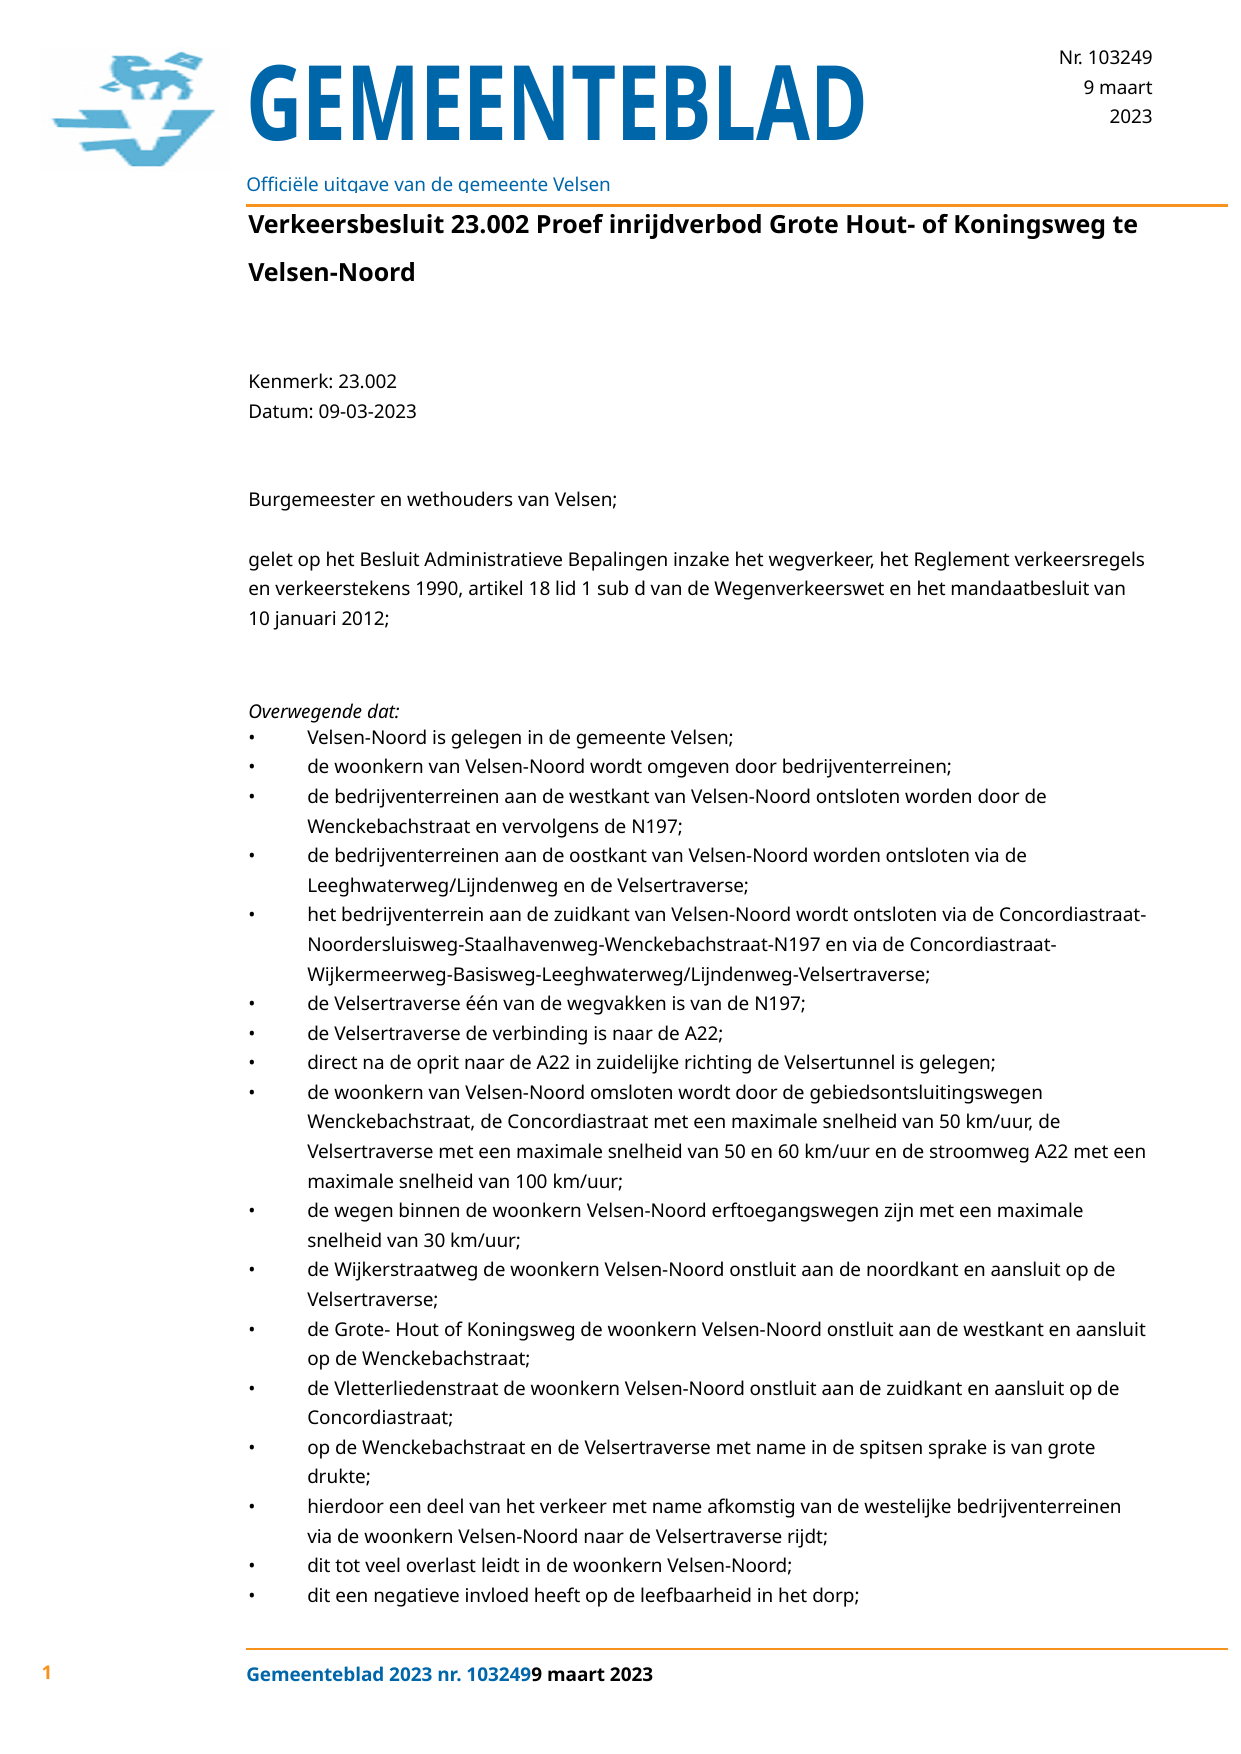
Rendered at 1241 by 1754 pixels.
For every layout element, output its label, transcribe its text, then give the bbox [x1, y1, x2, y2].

text Datum: 09-03-2023 [248, 398, 1152, 423]
list dit tot veel overlast leidt in de woonkern Velsen-Noord; [248, 1552, 1152, 1578]
list dit een negatieve invloed heeft op de leefbaarheid in het dorp; [248, 1582, 1152, 1608]
list de Velsertraverse de verbinding is naar de A22; [248, 1020, 1152, 1046]
list het bedrijventerrein aan de zuidkant van Velsen-Noord wordt ontsloten via de Concordiastraat-Noordersluisweg-Staalhavenweg-Wenckebachstraat-N197 en via de Concordiastraat-Wijkermeerweg-Basisweg-Leeghwaterweg/Lijndenweg-Velsertraverse; [248, 902, 1152, 987]
list direct na de oprit naar de A22 in zuidelijke richting de Velsertunnel is gelegen; [248, 1049, 1152, 1075]
list de bedrijventerreinen aan de westkant van Velsen-Noord ontsloten worden door de Wenckebachstraat en vervolgens de N197; [248, 783, 1152, 839]
list de Grote- Hout of Koningsweg de woonkern Velsen-Noord onstluit aan de westkant en aansluit op de Wenckebachstraat; [248, 1316, 1152, 1371]
list de bedrijventerreinen aan de oostkant van Velsen-Noord worden ontsloten via de Leeghwaterweg/Lijndenweg en de Velsertraverse; [248, 842, 1152, 898]
list de woonkern van Velsen-Noord omsloten wordt door de gebiedsontsluitingswegen Wenckebachstraat, de Concordiastraat met een maximale snelheid van 50 km/uur, de Velsertraverse met een maximale snelheid van 50 en 60 km/uur en de stroomweg A22 met een maximale snelheid van 100 km/uur; [248, 1079, 1152, 1194]
list de Velsertraverse één van de wegvakken is van de N197; [248, 990, 1152, 1016]
text gelet op het Besluit Administratieve Bepalingen inzake het wegverkeer, het Reglement verkeersregels en verkeerstekens 1990, artikel 18 lid 1 sub d van de Wegenverkeerswet en het mandaatbesluit van 10 januari 2012; [248, 546, 1152, 631]
list op de Wenckebachstraat en de Velsertraverse met name in de spitsen sprake is van grote drukte; [248, 1434, 1152, 1489]
picture [41, 47, 231, 172]
text Burgemeester en wethouders van Velsen; [248, 487, 1152, 512]
list de Vletterliedenstraat de woonkern Velsen-Noord onstluit aan de zuidkant en aansluit op de Concordiastraat; [248, 1375, 1152, 1430]
list de wegen binnen de woonkern Velsen-Noord erftoegangswegen zijn met een maximale snelheid van 30 km/uur; [248, 1197, 1152, 1253]
text Overwegende dat: [248, 698, 1152, 724]
list de woonkern van Velsen-Noord wordt omgeven door bedrijventerreinen; [248, 754, 1152, 779]
text Kenmerk: 23.002 [248, 368, 1152, 394]
list hierdoor een deel van het verkeer met name afkomstig van de westelijke bedrijventerreinen via de woonkern Velsen-Noord naar de Velsertraverse rijdt; [248, 1493, 1152, 1549]
list Velsen-Noord is gelegen in de gemeente Velsen; [248, 724, 1152, 750]
list de Wijkerstraatweg de woonkern Velsen-Noord onstluit aan de noordkant en aansluit op de Velsertraverse; [248, 1257, 1152, 1312]
text Verkeersbesluit 23.002 Proef inrijdverbod Grote Hout- of Koningsweg te Velsen-Noord [248, 207, 1152, 288]
